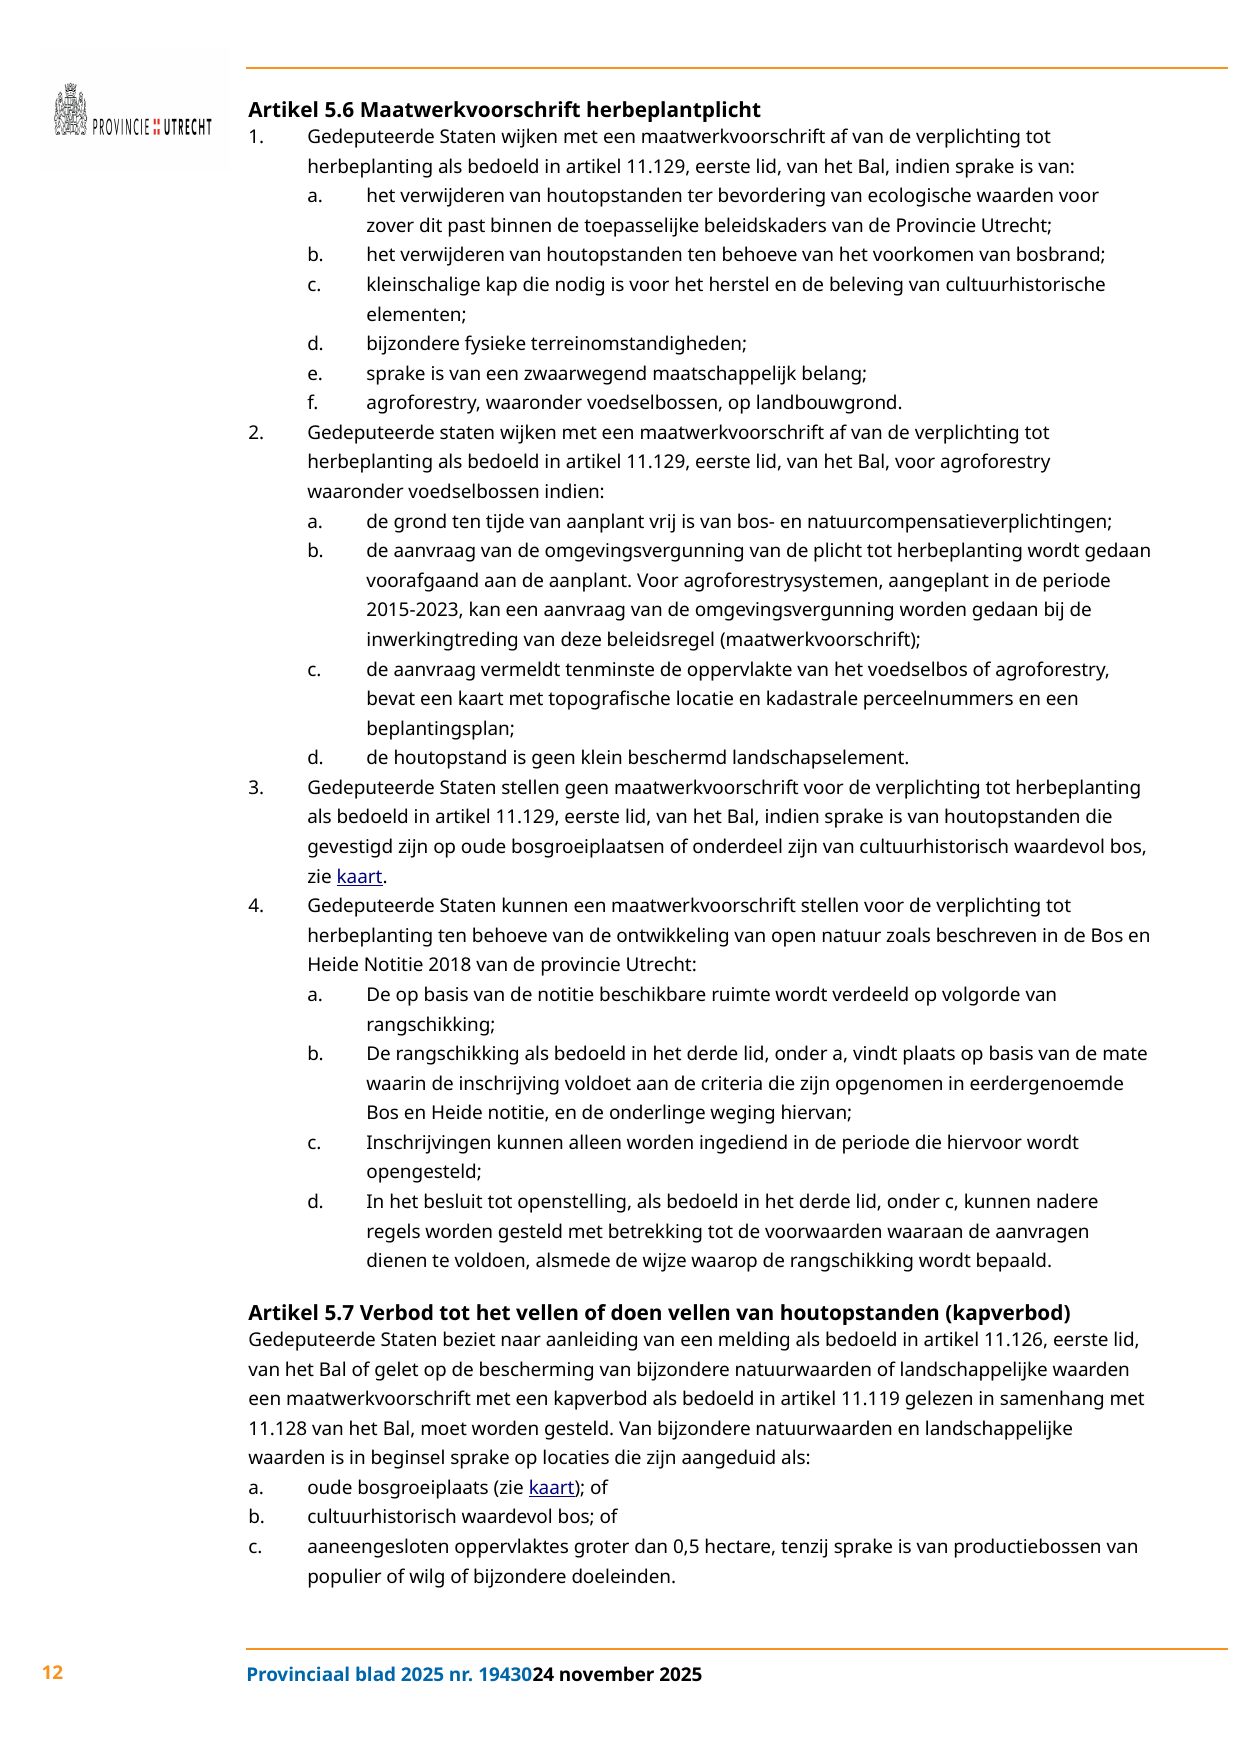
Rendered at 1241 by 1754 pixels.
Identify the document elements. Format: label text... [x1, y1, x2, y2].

list kleinschalige kap die nodig is voor het herstel en de beleving van cultuurhistorische elementen; [307, 271, 1152, 326]
text Gedeputeerde Staten beziet naar aanleiding van een melding als bedoeld in artikel 11.126, eerste lid, van het Bal of gelet op de bescherming van bijzondere natuurwaarden of landschappelijke waarden een maatwerkvoorschrift met een kapverbod als bedoeld in artikel 11.119 gelezen in samenhang met 11.128 van het Bal, moet worden gesteld. Van bijzondere natuurwaarden en landschappelijke waarden is in beginsel sprake op locaties die zijn aangeduid als: [248, 1326, 1152, 1470]
list oude bosgroeiplaats (zie kaart); of [248, 1474, 1152, 1500]
list De op basis van de notitie beschikbare ruimte wordt verdeeld op volgorde van rangschikking; [307, 981, 1152, 1036]
text Artikel 5.7 Verbod tot het vellen of doen vellen van houtopstanden (kapverbod) [248, 1298, 1152, 1326]
list de aanvraag van de omgevingsvergunning van de plicht tot herbeplanting wordt gedaan voorafgaand aan de aanplant. Voor agroforestrysystemen, aangeplant in de periode 2015-2023, kan een aanvraag van de omgevingsvergunning worden gedaan bij de inwerkingtreding van deze beleidsregel (maatwerkvoorschrift); [307, 537, 1152, 652]
list sprake is van een zwaarwegend maatschappelijk belang; [307, 360, 1152, 386]
list Gedeputeerde staten wijken met een maatwerkvoorschrift af van de verplichting tot herbeplanting als bedoeld in artikel 11.129, eerste lid, van het Bal, voor agroforestry waaronder voedselbossen indien: [248, 419, 1152, 504]
text Artikel 5.6 Maatwerkvoorschrift herbeplantplicht [248, 95, 1152, 123]
list Gedeputeerde Staten stellen geen maatwerkvoorschrift voor de verplichting tot herbeplanting als bedoeld in artikel 11.129, eerste lid, van het Bal, indien sprake is van houtopstanden die gevestigd zijn op oude bosgroeiplaatsen of onderdeel zijn van cultuurhistorisch waardevol bos, zie kaart. [248, 774, 1152, 888]
list De rangschikking als bedoeld in het derde lid, onder a, vindt plaats op basis van de mate waarin de inschrijving voldoet aan de criteria die zijn opgenomen in eerdergenoemde Bos en Heide notitie, en de onderlinge weging hiervan; [307, 1040, 1152, 1125]
list de aanvraag vermeldt tenminste de oppervlakte van het voedselbos of agroforestry, bevat een kaart met topografische locatie en kadastrale perceelnummers en een beplantingsplan; [307, 656, 1152, 741]
list Gedeputeerde Staten kunnen een maatwerkvoorschrift stellen voor de verplichting tot herbeplanting ten behoeve van de ontwikkeling van open natuur zoals beschreven in de Bos en Heide Notitie 2018 van de provincie Utrecht: [248, 892, 1152, 977]
list agroforestry, waaronder voedselbossen, op landbouwgrond. [307, 389, 1152, 415]
list Inschrijvingen kunnen alleen worden ingediend in de periode die hiervoor wordt opengesteld; [307, 1129, 1152, 1184]
list Gedeputeerde Staten wijken met een maatwerkvoorschrift af van de verplichting tot herbeplanting als bedoeld in artikel 11.129, eerste lid, van het Bal, indien sprake is van: [248, 123, 1152, 178]
list cultuurhistorisch waardevol bos; of [248, 1504, 1152, 1529]
list het verwijderen van houtopstanden ten behoeve van het voorkomen van bosbrand; [307, 242, 1152, 267]
list de grond ten tijde van aanplant vrij is van bos- en natuurcompensatieverplichtingen; [307, 508, 1152, 533]
list de houtopstand is geen klein beschermd landschapselement. [307, 744, 1152, 770]
list bijzondere fysieke terreinomstandigheden; [307, 330, 1152, 356]
list aaneengesloten oppervlaktes groter dan 0,5 hectare, tenzij sprake is van productiebossen van populier of wilg of bijzondere doeleinden. [248, 1533, 1152, 1589]
list het verwijderen van houtopstanden ter bevordering van ecologische waarden voor zover dit past binnen de toepasselijke beleidskaders van de Provincie Utrecht; [307, 182, 1152, 238]
list In het besluit tot openstelling, als bedoeld in het derde lid, onder c, kunnen nadere regels worden gesteld met betrekking tot de voorwaarden waaraan de aanvragen dienen te voldoen, alsmede de wijze waarop de rangschikking wordt bepaald. [307, 1188, 1152, 1273]
picture [41, 47, 231, 172]
